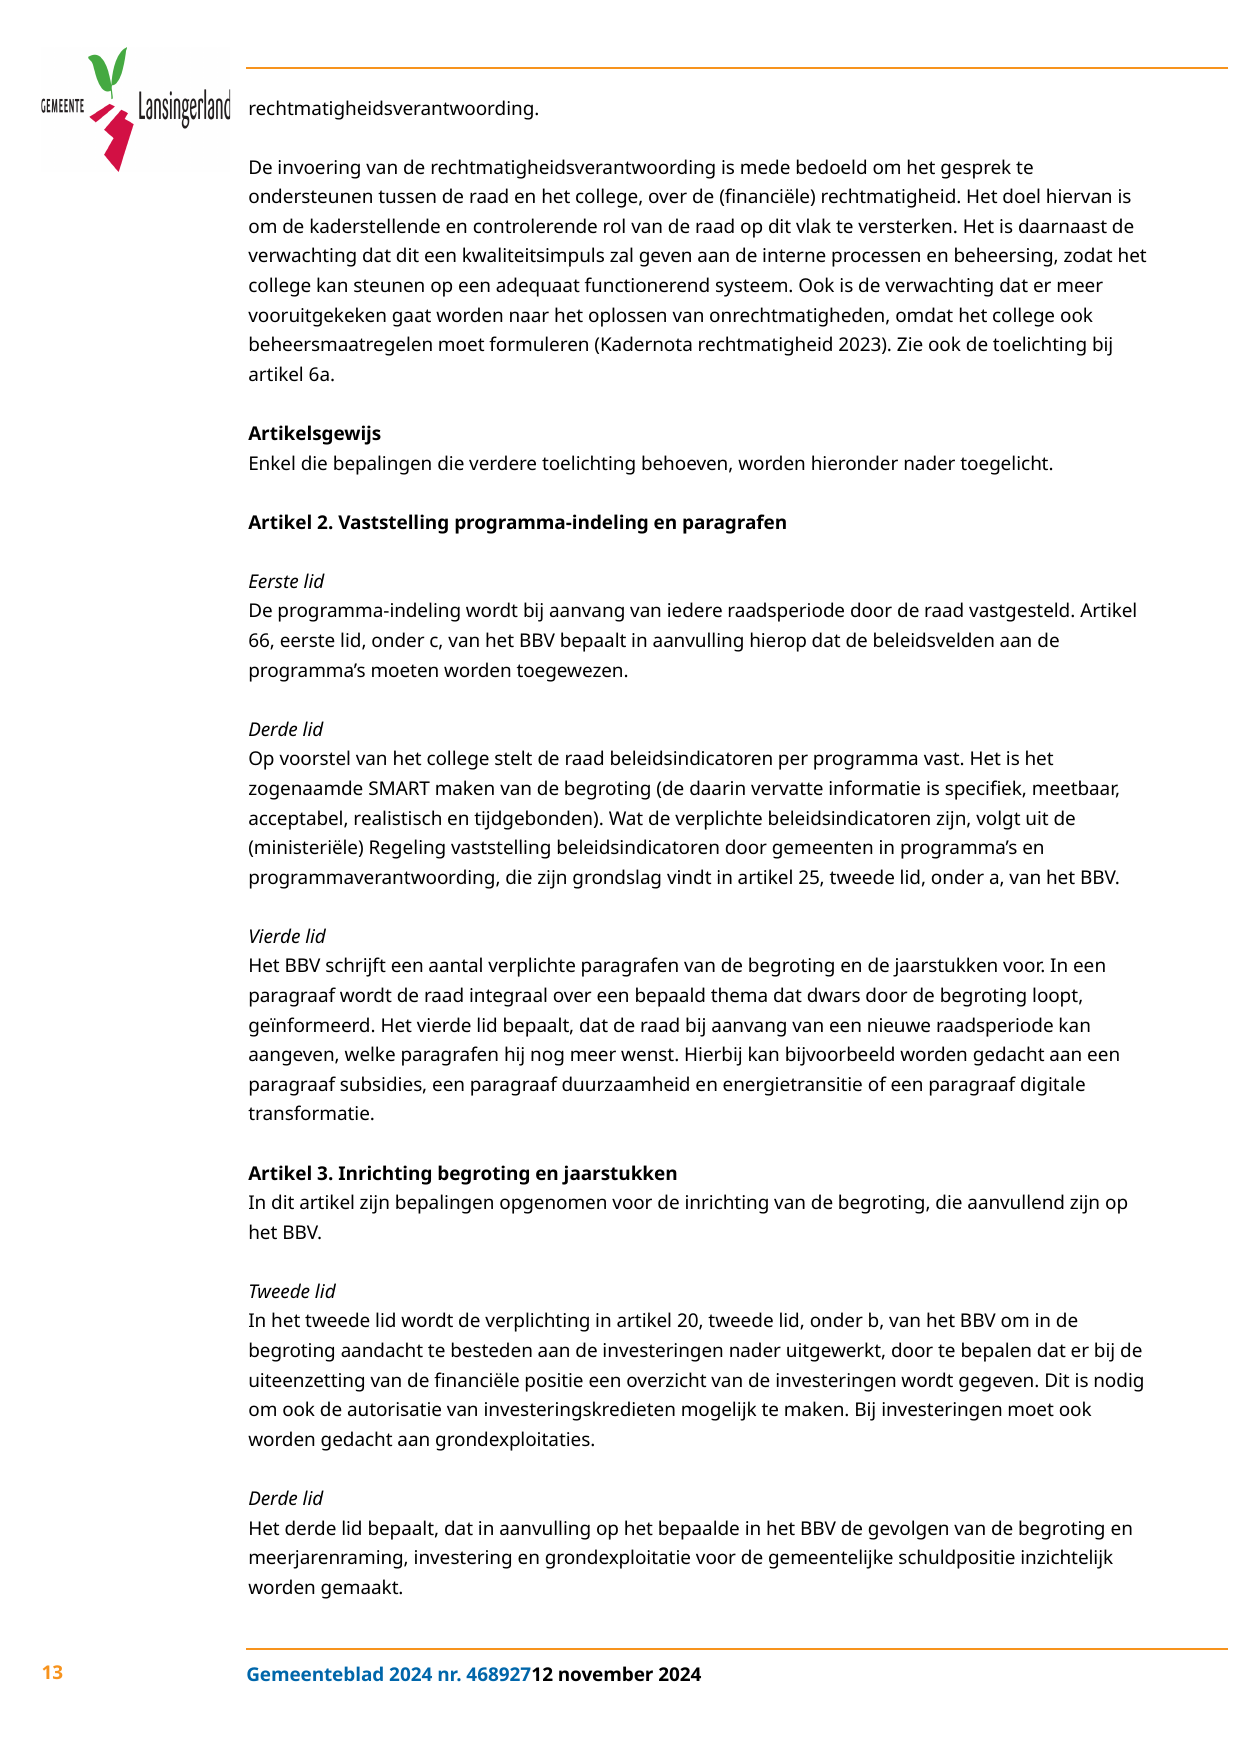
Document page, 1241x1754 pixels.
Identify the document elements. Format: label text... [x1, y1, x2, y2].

text Artikelsgewijs [248, 420, 1152, 446]
text Op voorstel van het college stelt de raad beleidsindicatoren per programma vast. Het is het zogenaamde SMART maken van de begroting (de daarin vervatte informatie is specifiek, meetbaar, acceptabel, realistisch en tijdgebonden). Wat de verplichte beleidsindicatoren zijn, volgt uit de (ministeriële) Regeling vaststelling beleidsindicatoren door gemeenten in programma’s en programmaverantwoording, die zijn grondslag vindt in artikel 25, tweede lid, onder a, van het BBV. [248, 746, 1152, 890]
text Artikel 3. Inrichting begroting en jaarstukken [248, 1160, 1152, 1186]
text De invoering van de rechtmatigheidsverantwoording is mede bedoeld om het gesprek te ondersteunen tussen de raad en het college, over de (financiële) rechtmatigheid. Het doel hiervan is om de kaderstellende en controlerende rol van de raad op dit vlak te versterken. Het is daarnaast de verwachting dat dit een kwaliteitsimpuls zal geven aan de interne processen en beheersing, zodat het college kan steunen op een adequaat functionerend systeem. Ook is de verwachting dat er meer vooruitgekeken gaat worden naar het oplossen van onrechtmatigheden, omdat het college ook beheersmaatregelen moet formuleren (Kadernota rechtmatigheid 2023). Zie ook de toelichting bij artikel 6a. [248, 154, 1152, 387]
text Derde lid [248, 1485, 1152, 1511]
text Vierde lid [248, 923, 1152, 949]
text rechtmatigheidsverantwoording. [248, 95, 1152, 121]
text Het derde lid bepaalt, dat in aanvulling op het bepaalde in het BBV de gevolgen van de begroting en meerjarenraming, investering en grondexploitatie voor de gemeentelijke schuldpositie inzichtelijk worden gemaakt. [248, 1515, 1152, 1600]
text Tweede lid [248, 1278, 1152, 1304]
text Het BBV schrijft een aantal verplichte paragrafen van de begroting en de jaarstukken voor. In een paragraaf wordt de raad integraal over een bepaald thema dat dwars door de begroting loopt, geïnformeerd. Het vierde lid bepaalt, dat de raad bij aanvang van een nieuwe raadsperiode kan aangeven, welke paragrafen hij nog meer wenst. Hierbij kan bijvoorbeeld worden gedacht aan een paragraaf subsidies, een paragraaf duurzaamheid en energietransitie of een paragraaf digitale transformatie. [248, 953, 1152, 1126]
text Artikel 2. Vaststelling programma-indeling en paragrafen [248, 509, 1152, 535]
text Eerste lid [248, 568, 1152, 594]
text Enkel die bepalingen die verdere toelichting behoeven, worden hieronder nader toegelicht. [248, 450, 1152, 476]
text Derde lid [248, 716, 1152, 742]
picture [41, 47, 231, 172]
text De programma-indeling wordt bij aanvang van iedere raadsperiode door de raad vastgesteld. Artikel 66, eerste lid, onder c, van het BBV bepaalt in aanvulling hierop dat de beleidsvelden aan de programma’s moeten worden toegewezen. [248, 598, 1152, 683]
text In dit artikel zijn bepalingen opgenomen voor de inrichting van de begroting, die aanvullend zijn op het BBV. [248, 1189, 1152, 1245]
text In het tweede lid wordt de verplichting in artikel 20, tweede lid, onder b, van het BBV om in de begroting aandacht te besteden aan de investeringen nader uitgewerkt, door te bepalen dat er bij de uiteenzetting van de financiële positie een overzicht van de investeringen wordt gegeven. Dit is nodig om ook de autorisatie van investeringskredieten mogelijk te maken. Bij investeringen moet ook worden gedacht aan grondexploitaties. [248, 1308, 1152, 1452]
